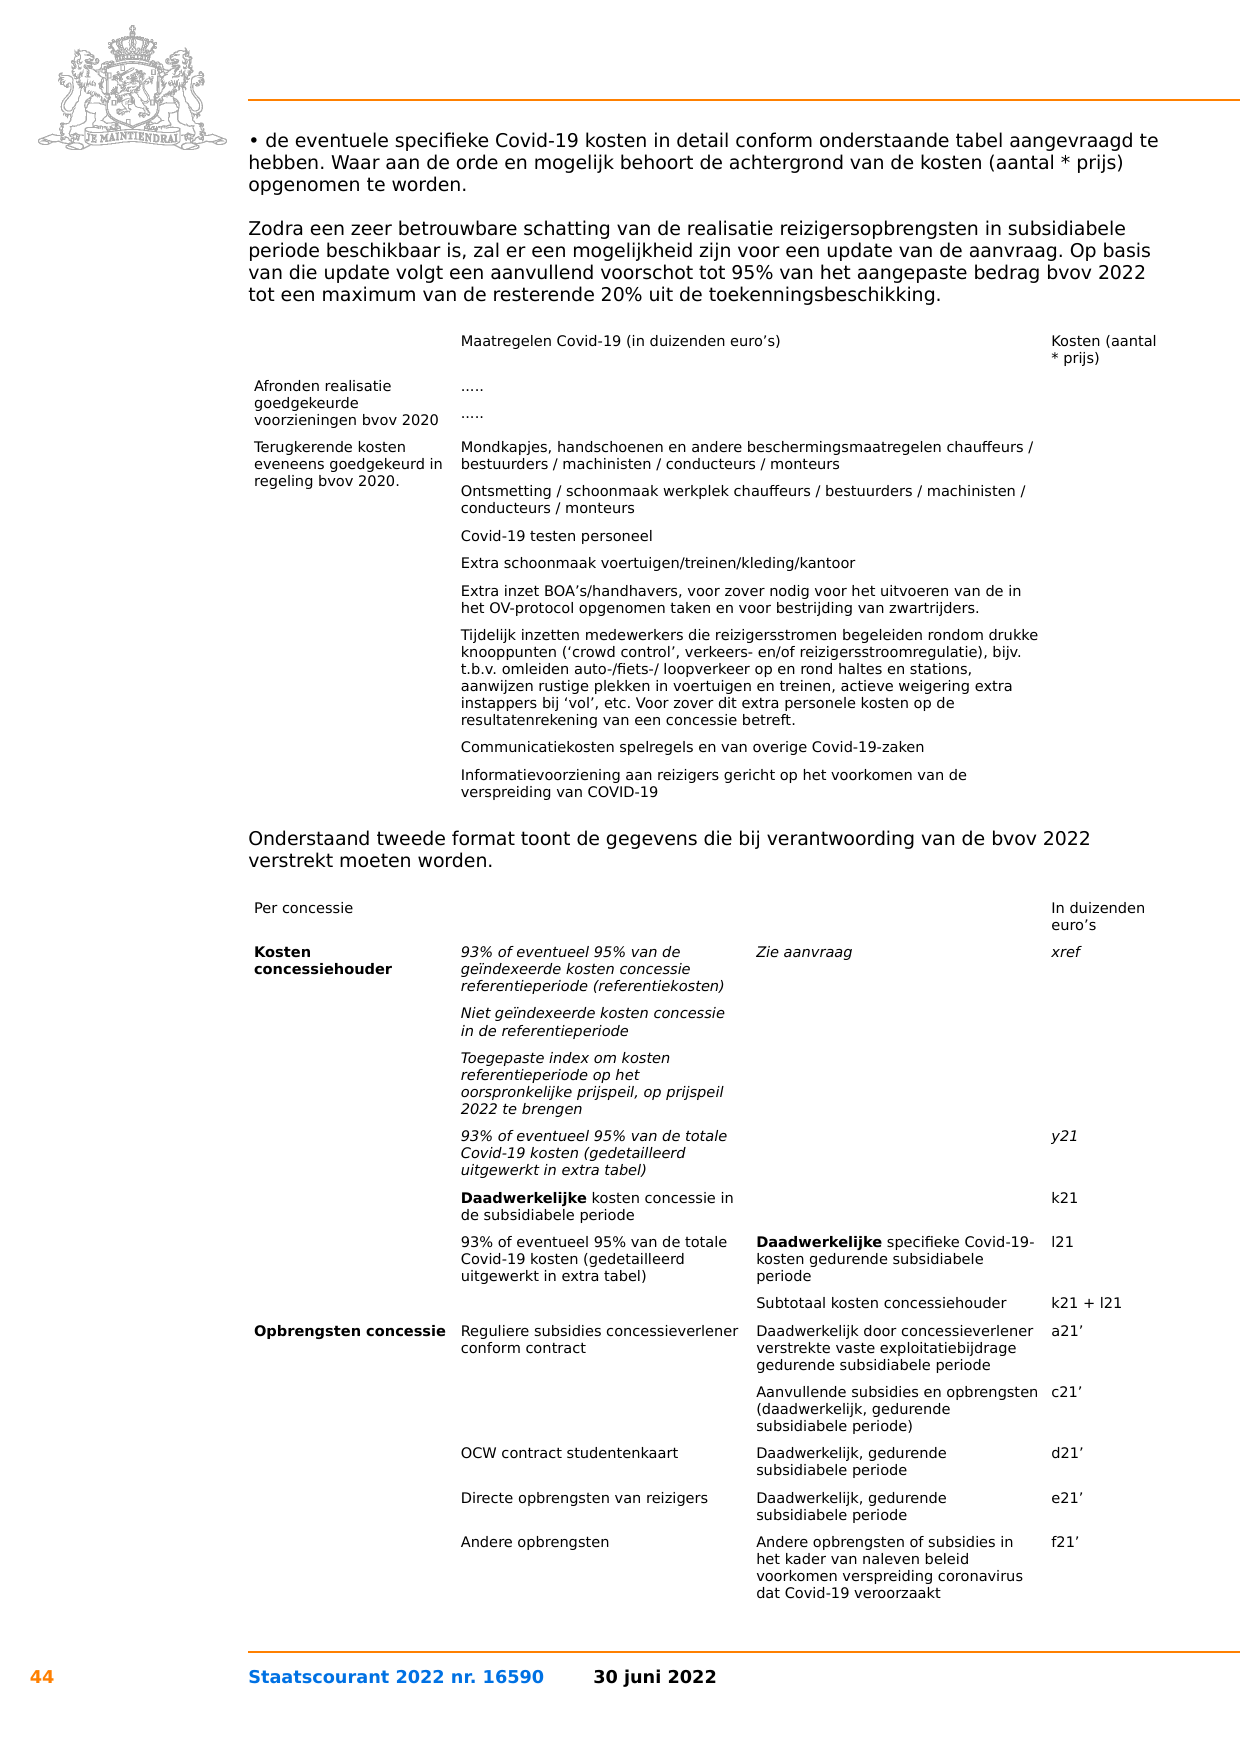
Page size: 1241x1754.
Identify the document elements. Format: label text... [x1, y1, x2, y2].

table_cell Niet geïndexeerde kosten concessie in de referentieperiode [455, 1001, 749, 1044]
picture [38, 25, 227, 150]
table_header [455, 895, 749, 938]
table_cell [455, 1291, 749, 1317]
table_cell Daadwerkelijk door concessieverlener verstrekte vaste exploitatiebijdrage gedurende subsidiabele periode [751, 1318, 1045, 1378]
table_cell k21 [1046, 1185, 1163, 1228]
table_cell d21’ [1046, 1441, 1163, 1484]
table_cell [1046, 762, 1163, 805]
table_header Maatregelen Covid-19 (in duizenden euro’s) [455, 329, 1045, 372]
table_header [249, 329, 454, 372]
table_cell Toegepaste index om kosten referentieperiode op het oorspronkelijke prijspeil, op prijspeil 2022 te brengen [455, 1045, 749, 1122]
table_cell y21 [1046, 1124, 1163, 1184]
table_cell [1046, 1045, 1163, 1122]
table_cell [1046, 1001, 1163, 1044]
table_cell [1046, 400, 1163, 433]
text Onderstaand tweede format toont de gegevens die bij verantwoording van de bvov 2022 verstrekt moeten worden. [248, 828, 1163, 872]
table_cell [1046, 578, 1163, 621]
table_cell Zie aanvraag [751, 939, 1045, 1184]
table_header Kosten (aantal * prijs) [1046, 329, 1163, 372]
table_cell ..... [455, 400, 1045, 433]
table_cell Terugkerende kosten eveneens goedgekeurd in regeling bvov 2020. [249, 434, 454, 733]
table_cell Andere opbrengsten [455, 1529, 749, 1607]
table_cell Subtotaal kosten concessiehouder [751, 1291, 1045, 1317]
table_cell [1046, 622, 1163, 733]
text Zodra een zeer betrouwbare schatting van de realisatie reizigersopbrengsten in subsidiabele periode beschikbaar is, zal er een mogelijkheid zijn voor een update van de aanvraag. Op basis van die update volgt een aanvullend voorschot tot 95% van het aangepaste bedrag bvov 2022 tot een maximum van de resterende 20% uit de toekenningsbeschikking. [248, 218, 1163, 306]
table_cell [249, 1291, 454, 1317]
table_cell Kosten concessiehouder [249, 939, 454, 1289]
table_cell f21’ [1046, 1529, 1163, 1607]
table_cell Reguliere subsidies concessieverlener conform contract [455, 1318, 749, 1439]
table_cell [1046, 434, 1163, 478]
table_cell Tijdelijk inzetten medewerkers die reizigersstromen begeleiden rondom drukke knooppunten (‘crowd control’, verkeers- en/of reizigersstroomregulatie), bijv. t.b.v. omleiden auto-/fiets-/ loopverkeer op en rond haltes en stations, aanwijzen rustige plekken in voertuigen en treinen, actieve weigering extra instappers bij ‘vol’, etc. Voor zover dit extra personele kosten op de resultatenrekening van een concessie betreft. [455, 622, 1045, 733]
table_cell xref [1046, 939, 1163, 1000]
table_cell Andere opbrengsten of subsidies in het kader van naleven beleid voorkomen verspreiding coronavirus dat Covid-19 veroorzaakt [751, 1529, 1045, 1607]
table_cell [751, 1185, 1045, 1228]
table_cell e21’ [1046, 1485, 1163, 1528]
table_cell k21 + l21 [1046, 1291, 1163, 1317]
table_cell Extra inzet BOA’s/handhavers, voor zover nodig voor het uitvoeren van de in het OV-protocol opgenomen taken en voor bestrijding van zwartrijders. [455, 578, 1045, 621]
table_cell l21 [1046, 1229, 1163, 1289]
table_cell Daadwerkelijke kosten concessie in de subsidiabele periode [455, 1185, 749, 1228]
table_cell [1046, 479, 1163, 522]
table_cell 93% of eventueel 95% van de geïndexeerde kosten concessie referentieperiode (referentiekosten) [455, 939, 749, 1000]
table_header Per concessie [249, 895, 454, 938]
table_cell Ontsmetting / schoonmaak werkplek chauffeurs / bestuurders / machinisten / conducteurs / monteurs [455, 479, 1045, 522]
table_cell [1046, 550, 1163, 577]
table_cell 93% of eventueel 95% van de totale Covid-19 kosten (gedetailleerd uitgewerkt in extra tabel) [455, 1229, 749, 1289]
table_cell 93% of eventueel 95% van de totale Covid-19 kosten (gedetailleerd uitgewerkt in extra tabel) [455, 1124, 749, 1184]
table_cell [1046, 735, 1163, 761]
table_cell OCW contract studentenkaart [455, 1441, 749, 1484]
text • de eventuele specifieke Covid-19 kosten in detail conform onderstaande tabel aangevraagd te hebben. Waar aan de orde en mogelijk behoort de achtergrond van de kosten (aantal * prijs) opgenomen te worden. [248, 130, 1163, 196]
table_header In duizenden euro’s [1046, 895, 1163, 938]
table_cell Daadwerkelijke specifieke Covid-19-kosten gedurende subsidiabele periode [751, 1229, 1045, 1289]
table_cell [249, 735, 454, 761]
table_cell Communicatiekosten spelregels en van overige Covid-19-zaken [455, 735, 1045, 761]
table_cell Directe opbrengsten van reizigers [455, 1485, 749, 1528]
table_cell ..... [455, 373, 1045, 399]
table_cell [249, 762, 454, 805]
table_cell Mondkapjes, handschoenen en andere beschermingsmaatregelen chauffeurs / bestuurders / machinisten / conducteurs / monteurs [455, 434, 1045, 478]
table_cell Daadwerkelijk, gedurende subsidiabele periode [751, 1441, 1045, 1484]
table_cell [1046, 523, 1163, 549]
table_cell Opbrengsten concessie [249, 1318, 454, 1607]
table_header [751, 895, 1045, 938]
table_cell Extra schoonmaak voertuigen/treinen/kleding/kantoor [455, 550, 1045, 577]
table_cell [1046, 373, 1163, 399]
table_cell Daadwerkelijk, gedurende subsidiabele periode [751, 1485, 1045, 1528]
table_cell Informatievoorziening aan reizigers gericht op het voorkomen van de verspreiding van COVID-19 [455, 762, 1045, 805]
table_cell a21’ [1046, 1318, 1163, 1378]
table_cell Aanvullende subsidies en opbrengsten (daadwerkelijk, gedurende subsidiabele periode) [751, 1379, 1045, 1439]
table_cell c21’ [1046, 1379, 1163, 1439]
table_cell Covid-19 testen personeel [455, 523, 1045, 549]
table_cell Afronden realisatie goedgekeurde voorzieningen bvov 2020 [249, 373, 454, 433]
